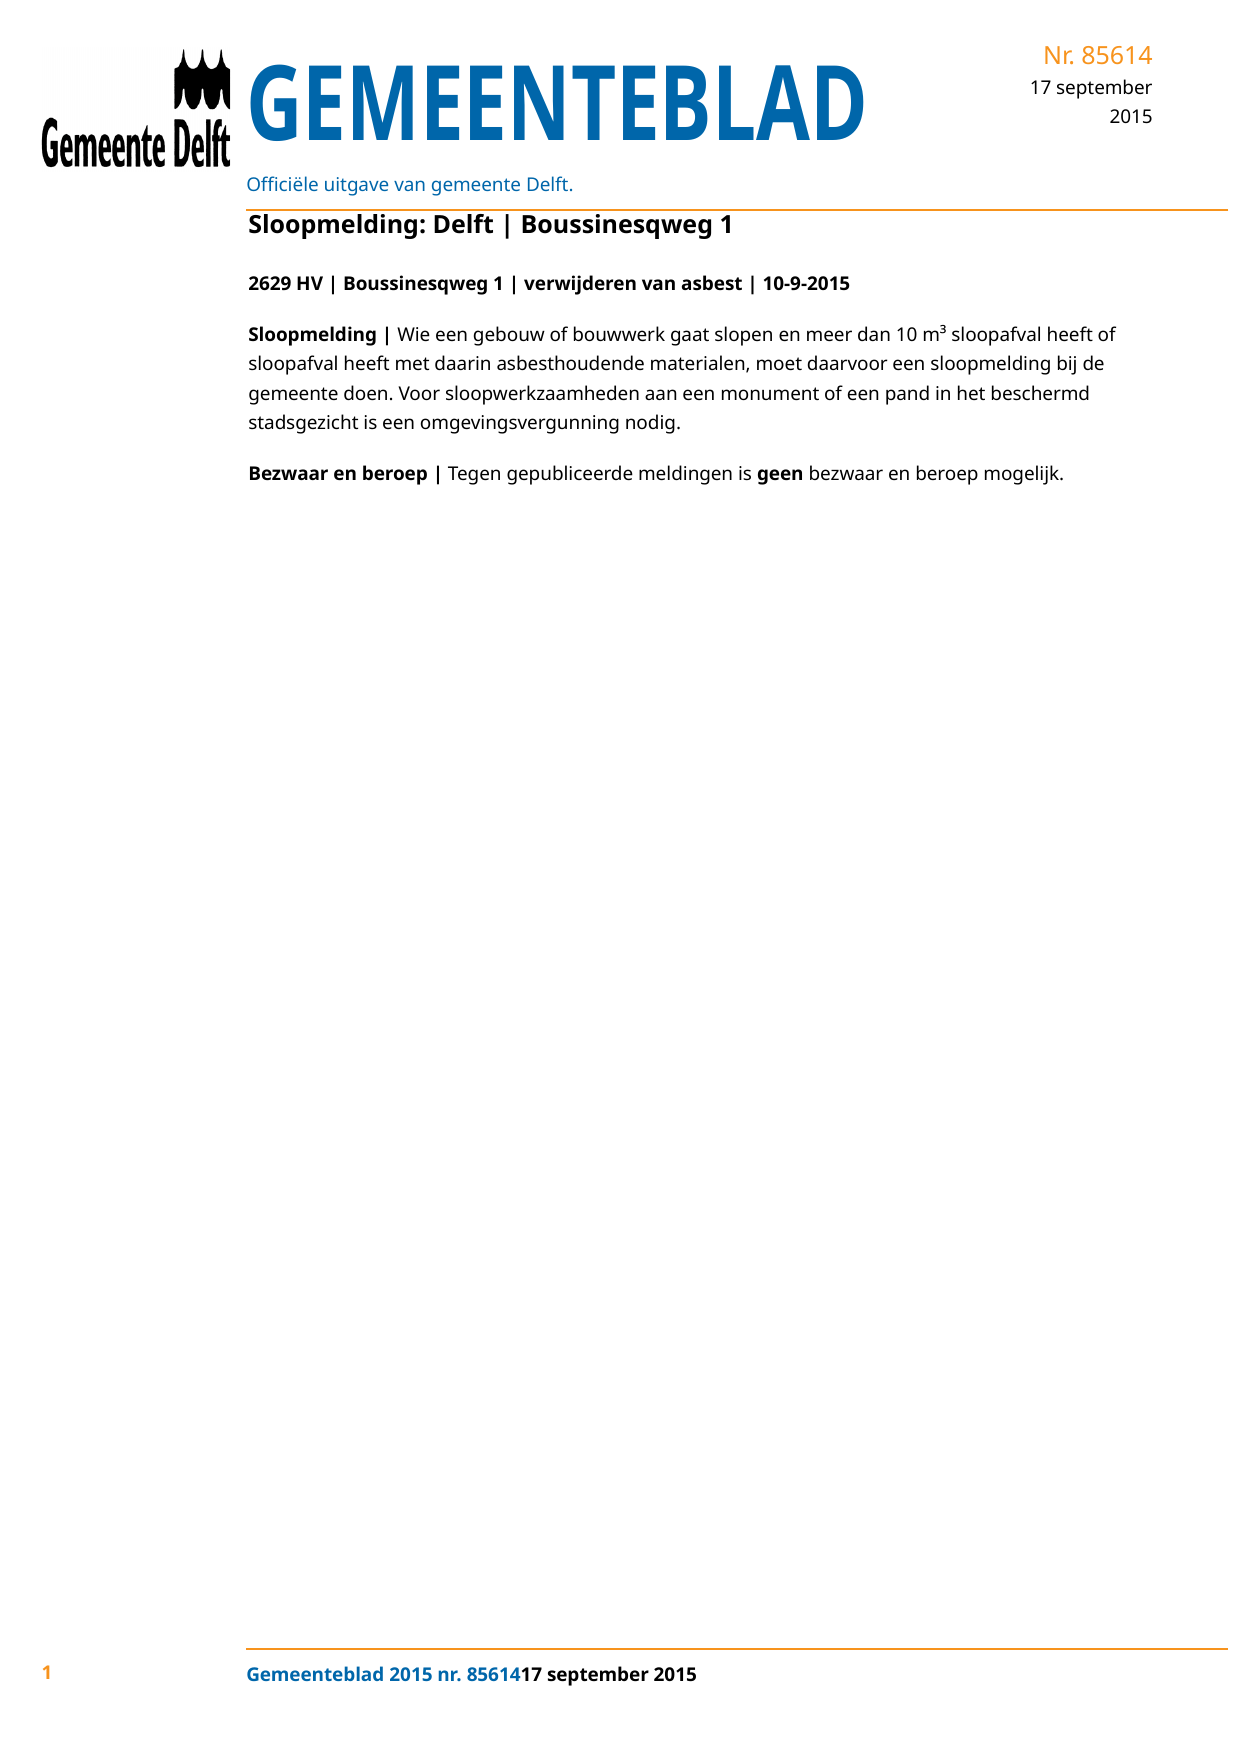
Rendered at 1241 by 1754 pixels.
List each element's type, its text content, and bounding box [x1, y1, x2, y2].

text 2629 HV | Boussinesqweg 1 | verwijderen van asbest | 10-9-2015 [248, 270, 1152, 296]
text Bezwaar en beroep | Tegen gepubliceerde meldingen is geen bezwaar en beroep mogelijk. [248, 460, 1152, 486]
text Sloopmelding | Wie een gebouw of bouwwerk gaat slopen en meer dan 10 m³ sloopafval heeft of sloopafval heeft met daarin asbesthoudende materialen, moet daarvoor een sloopmelding bij de gemeente doen. Voor sloopwerkzaamheden aan een monument of een pand in het beschermd stadsgezicht is een omgevingsvergunning nodig. [248, 321, 1152, 435]
picture [41, 47, 231, 172]
text Sloopmelding: Delft | Boussinesqweg 1 [248, 211, 1152, 241]
